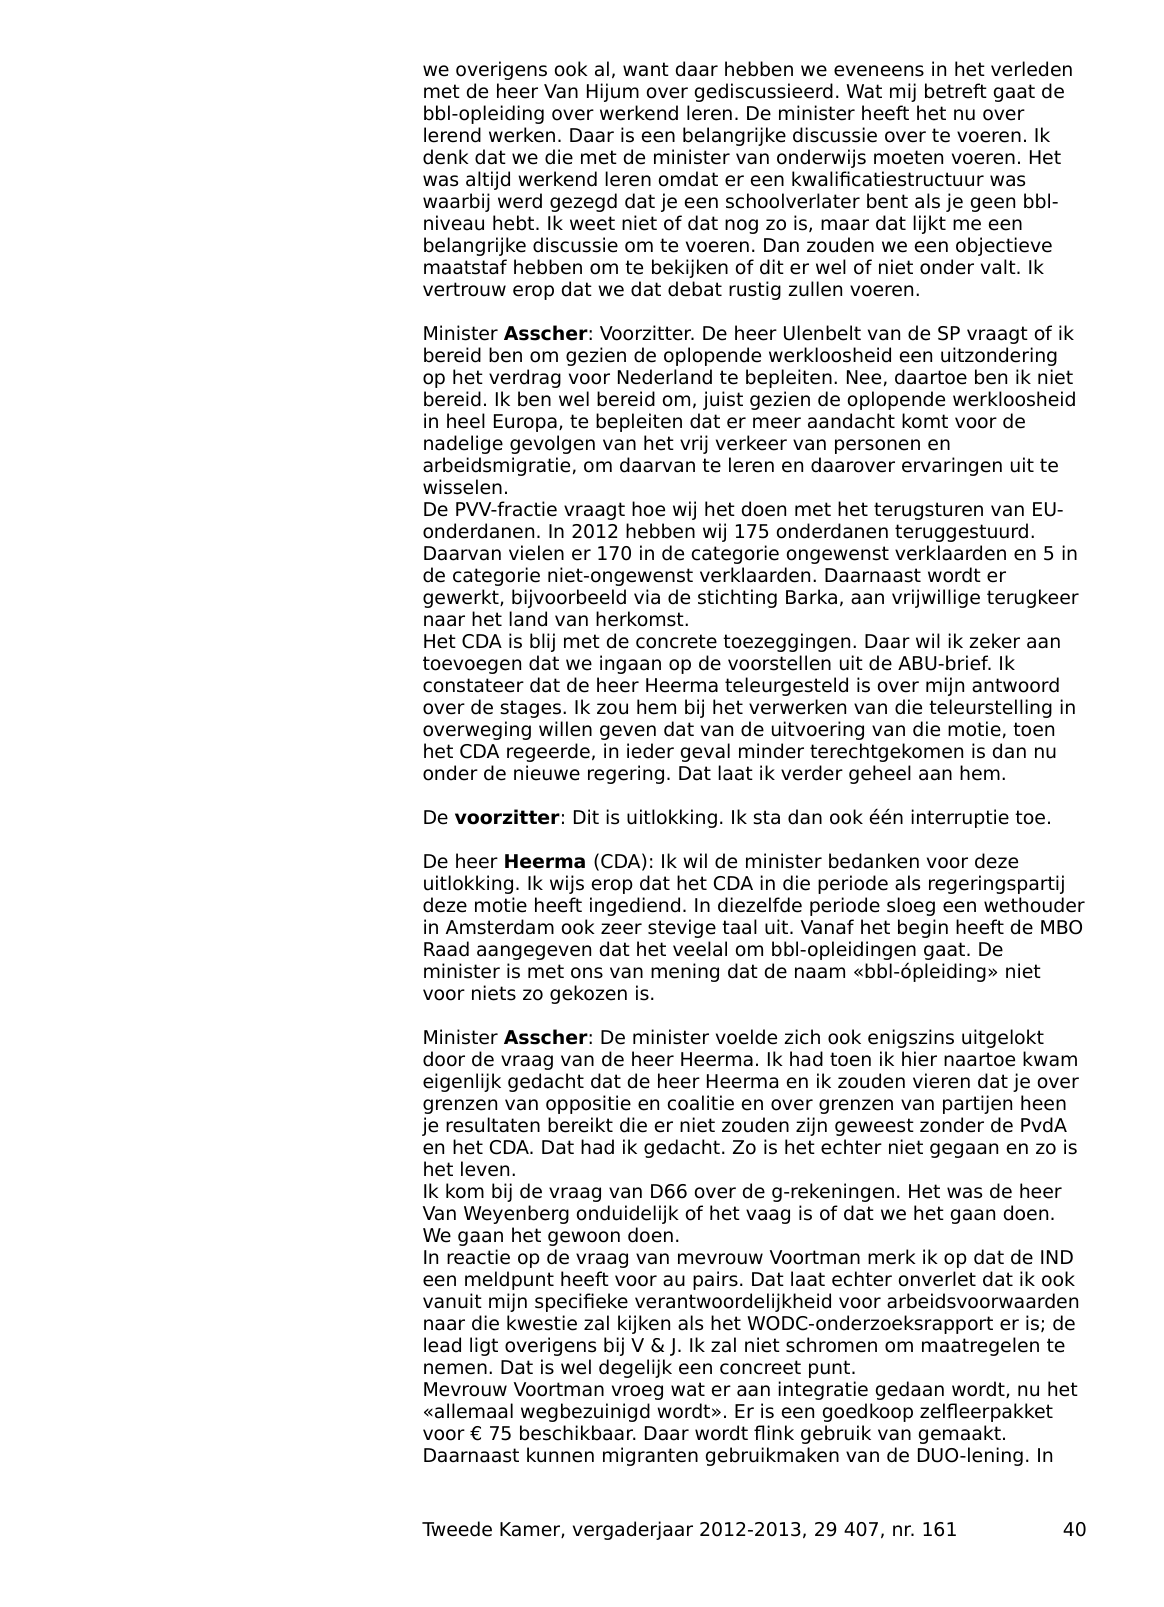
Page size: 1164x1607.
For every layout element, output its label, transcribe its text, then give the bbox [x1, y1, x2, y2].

text Mevrouw Voortman vroeg wat er aan integratie gedaan wordt, nu het «allemaal wegbezuinigd wordt». Er is een goedkoop zelfleerpakket voor € 75 beschikbaar. Daar wordt flink gebruik van gemaakt. Daarnaast kunnen migranten gebruikmaken van de DUO-lening. In [422, 1379, 1087, 1467]
text we overigens ook al, want daar hebben we eveneens in het verleden met de heer Van Hijum over gediscussieerd. Wat mij betreft gaat de bbl-opleiding over werkend leren. De minister heeft het nu over lerend werken. Daar is een belangrijke discussie over te voeren. Ik denk dat we die met de minister van onderwijs moeten voeren. Het was altijd werkend leren omdat er een kwalificatiestructuur was waarbij werd gezegd dat je een schoolverlater bent als je geen bbl-niveau hebt. Ik weet niet of dat nog zo is, maar dat lijkt me een belangrijke discussie om te voeren. Dan zouden we een objectieve maatstaf hebben om te bekijken of dit er wel of niet onder valt. Ik vertrouw erop dat we dat debat rustig zullen voeren. [422, 59, 1087, 301]
text De heer Heerma (CDA): Ik wil de minister bedanken voor deze uitlokking. Ik wijs erop dat het CDA in die periode als regeringspartij deze motie heeft ingediend. In diezelfde periode sloeg een wethouder in Amsterdam ook zeer stevige taal uit. Vanaf het begin heeft de MBO Raad aangegeven dat het veelal om bbl-opleidingen gaat. De minister is met ons van mening dat de naam «bbl-ópleiding» niet voor niets zo gekozen is. [422, 851, 1087, 1005]
text Minister Asscher: De minister voelde zich ook enigszins uitgelokt door de vraag van de heer Heerma. Ik had toen ik hier naartoe kwam eigenlijk gedacht dat de heer Heerma en ik zouden vieren dat je over grenzen van oppositie en coalitie en over grenzen van partijen heen je resultaten bereikt die er niet zouden zijn geweest zonder de PvdA en het CDA. Dat had ik gedacht. Zo is het echter niet gegaan en zo is het leven. [422, 1027, 1087, 1181]
text De voorzitter: Dit is uitlokking. Ik sta dan ook één interruptie toe. [422, 807, 1087, 829]
text Ik kom bij de vraag van D66 over de g-rekeningen. Het was de heer Van Weyenberg onduidelijk of het vaag is of dat we het gaan doen. We gaan het gewoon doen. [422, 1181, 1087, 1247]
text Het CDA is blij met de concrete toezeggingen. Daar wil ik zeker aan toevoegen dat we ingaan op de voorstellen uit de ABU-brief. Ik constateer dat de heer Heerma teleurgesteld is over mijn antwoord over de stages. Ik zou hem bij het verwerken van die teleurstelling in overweging willen geven dat van de uitvoering van die motie, toen het CDA regeerde, in ieder geval minder terechtgekomen is dan nu onder de nieuwe regering. Dat laat ik verder geheel aan hem. [422, 631, 1087, 784]
text De PVV-fractie vraagt hoe wij het doen met het terugsturen van EU-onderdanen. In 2012 hebben wij 175 onderdanen teruggestuurd. Daarvan vielen er 170 in de categorie ongewenst verklaarden en 5 in de categorie niet-ongewenst verklaarden. Daarnaast wordt er gewerkt, bijvoorbeeld via de stichting Barka, aan vrijwillige terugkeer naar het land van herkomst. [422, 499, 1087, 631]
text In reactie op de vraag van mevrouw Voortman merk ik op dat de IND een meldpunt heeft voor au pairs. Dat laat echter onverlet dat ik ook vanuit mijn specifieke verantwoordelijkheid voor arbeidsvoorwaarden naar die kwestie zal kijken als het WODC-onderzoeksrapport er is; de lead ligt overigens bij V & J. Ik zal niet schromen om maatregelen te nemen. Dat is wel degelijk een concreet punt. [422, 1247, 1087, 1379]
text Minister Asscher: Voorzitter. De heer Ulenbelt van de SP vraagt of ik bereid ben om gezien de oplopende werkloosheid een uitzondering op het verdrag voor Nederland te bepleiten. Nee, daartoe ben ik niet bereid. Ik ben wel bereid om, juist gezien de oplopende werkloosheid in heel Europa, te bepleiten dat er meer aandacht komt voor de nadelige gevolgen van het vrij verkeer van personen en arbeidsmigratie, om daarvan te leren en daarover ervaringen uit te wisselen. [422, 323, 1087, 499]
